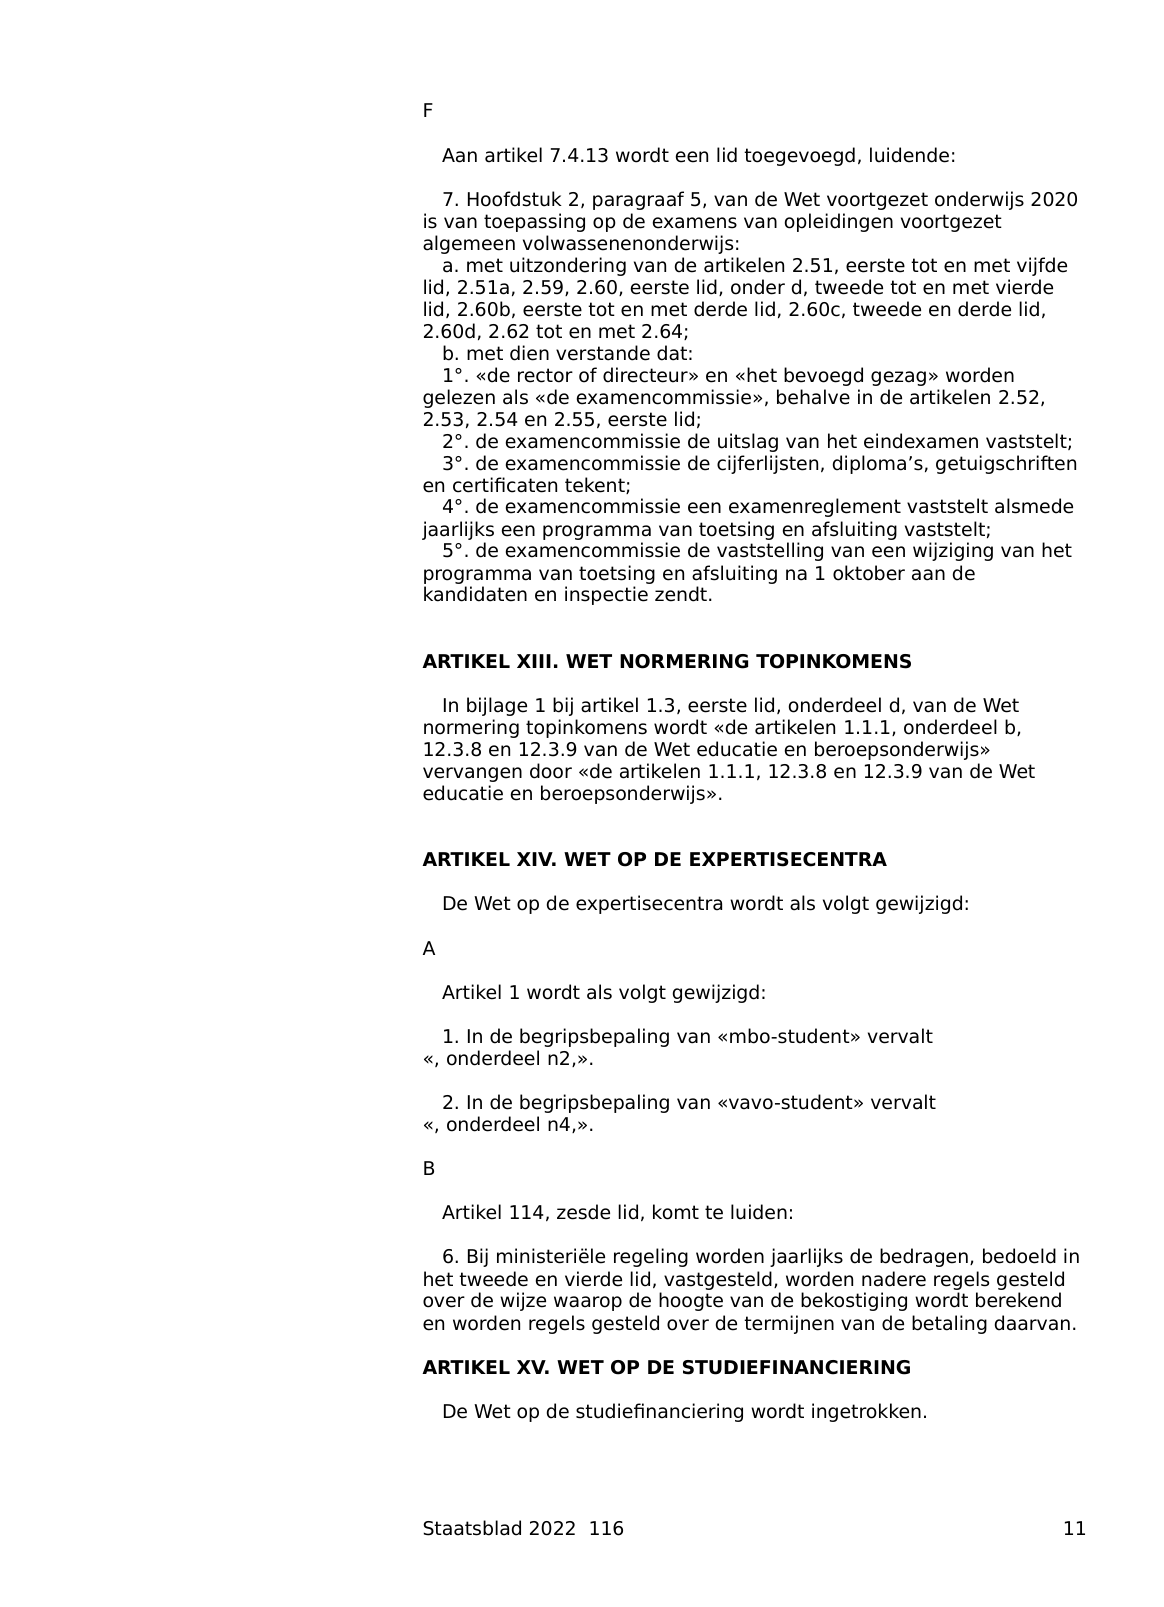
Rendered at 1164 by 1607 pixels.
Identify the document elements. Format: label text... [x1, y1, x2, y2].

text B [422, 1158, 1087, 1180]
subtitle ARTIKEL XIV. WET OP DE EXPERTISECENTRA [422, 849, 1087, 871]
text 4°. de examencommissie een examenreglement vaststelt alsmede jaarlijks een programma van toetsing en afsluiting vaststelt; [422, 496, 1087, 540]
subtitle ARTIKEL XIII. WET NORMERING TOPINKOMENS [422, 651, 1087, 673]
text In bijlage 1 bij artikel 1.3, eerste lid, onderdeel d, van de Wet normering topinkomens wordt «de artikelen 1.1.1, onderdeel b, 12.3.8 en 12.3.9 van de Wet educatie en beroepsonderwijs» vervangen door «de artikelen 1.1.1, 12.3.8 en 12.3.9 van de Wet educatie en beroepsonderwijs». [422, 695, 1087, 805]
text 3°. de examencommissie de cijferlijsten, diploma’s, getuigschriften en certificaten tekent; [422, 452, 1087, 496]
text 2°. de examencommissie de uitslag van het eindexamen vaststelt; [422, 431, 1087, 452]
text De Wet op de expertisecentra wordt als volgt gewijzigd: [422, 893, 1087, 915]
text 2. In de begripsbepaling van «vavo-student» vervalt «, onderdeel n4,». [422, 1092, 1087, 1136]
text 1. In de begripsbepaling van «mbo-student» vervalt «, onderdeel n2,». [422, 1026, 1087, 1070]
text b. met dien verstande dat: [422, 343, 1087, 364]
text 6. Bij ministeriële regeling worden jaarlijks de bedragen, bedoeld in het tweede en vierde lid, vastgesteld, worden nadere regels gesteld over de wijze waarop de hoogte van de bekostiging wordt berekend en worden regels gesteld over de termijnen van de betaling daarvan. [422, 1246, 1087, 1334]
text Artikel 1 wordt als volgt gewijzigd: [422, 982, 1087, 1004]
text 1°. «de rector of directeur» en «het bevoegd gezag» worden gelezen als «de examencommissie», behalve in de artikelen 2.52, 2.53, 2.54 en 2.55, eerste lid; [422, 364, 1087, 431]
text De Wet op de studiefinanciering wordt ingetrokken. [422, 1401, 1087, 1423]
text a. met uitzondering van de artikelen 2.51, eerste tot en met vijfde lid, 2.51a, 2.59, 2.60, eerste lid, onder d, tweede tot en met vierde lid, 2.60b, eerste tot en met derde lid, 2.60c, tweede en derde lid, 2.60d, 2.62 tot en met 2.64; [422, 255, 1087, 343]
text 5°. de examencommissie de vaststelling van een wijziging van het programma van toetsing en afsluiting na 1 oktober aan de kandidaten en inspectie zendt. [422, 540, 1087, 606]
text 7. Hoofdstuk 2, paragraaf 5, van de Wet voortgezet onderwijs 2020 is van toepassing op de examens van opleidingen voortgezet algemeen volwassenenonderwijs: [422, 189, 1087, 255]
subtitle ARTIKEL XV. WET OP DE STUDIEFINANCIERING [422, 1357, 1087, 1378]
text Artikel 114, zesde lid, komt te luiden: [422, 1202, 1087, 1224]
text Aan artikel 7.4.13 wordt een lid toegevoegd, luidende: [422, 144, 1087, 167]
text A [422, 937, 1087, 959]
text F [422, 100, 1087, 122]
